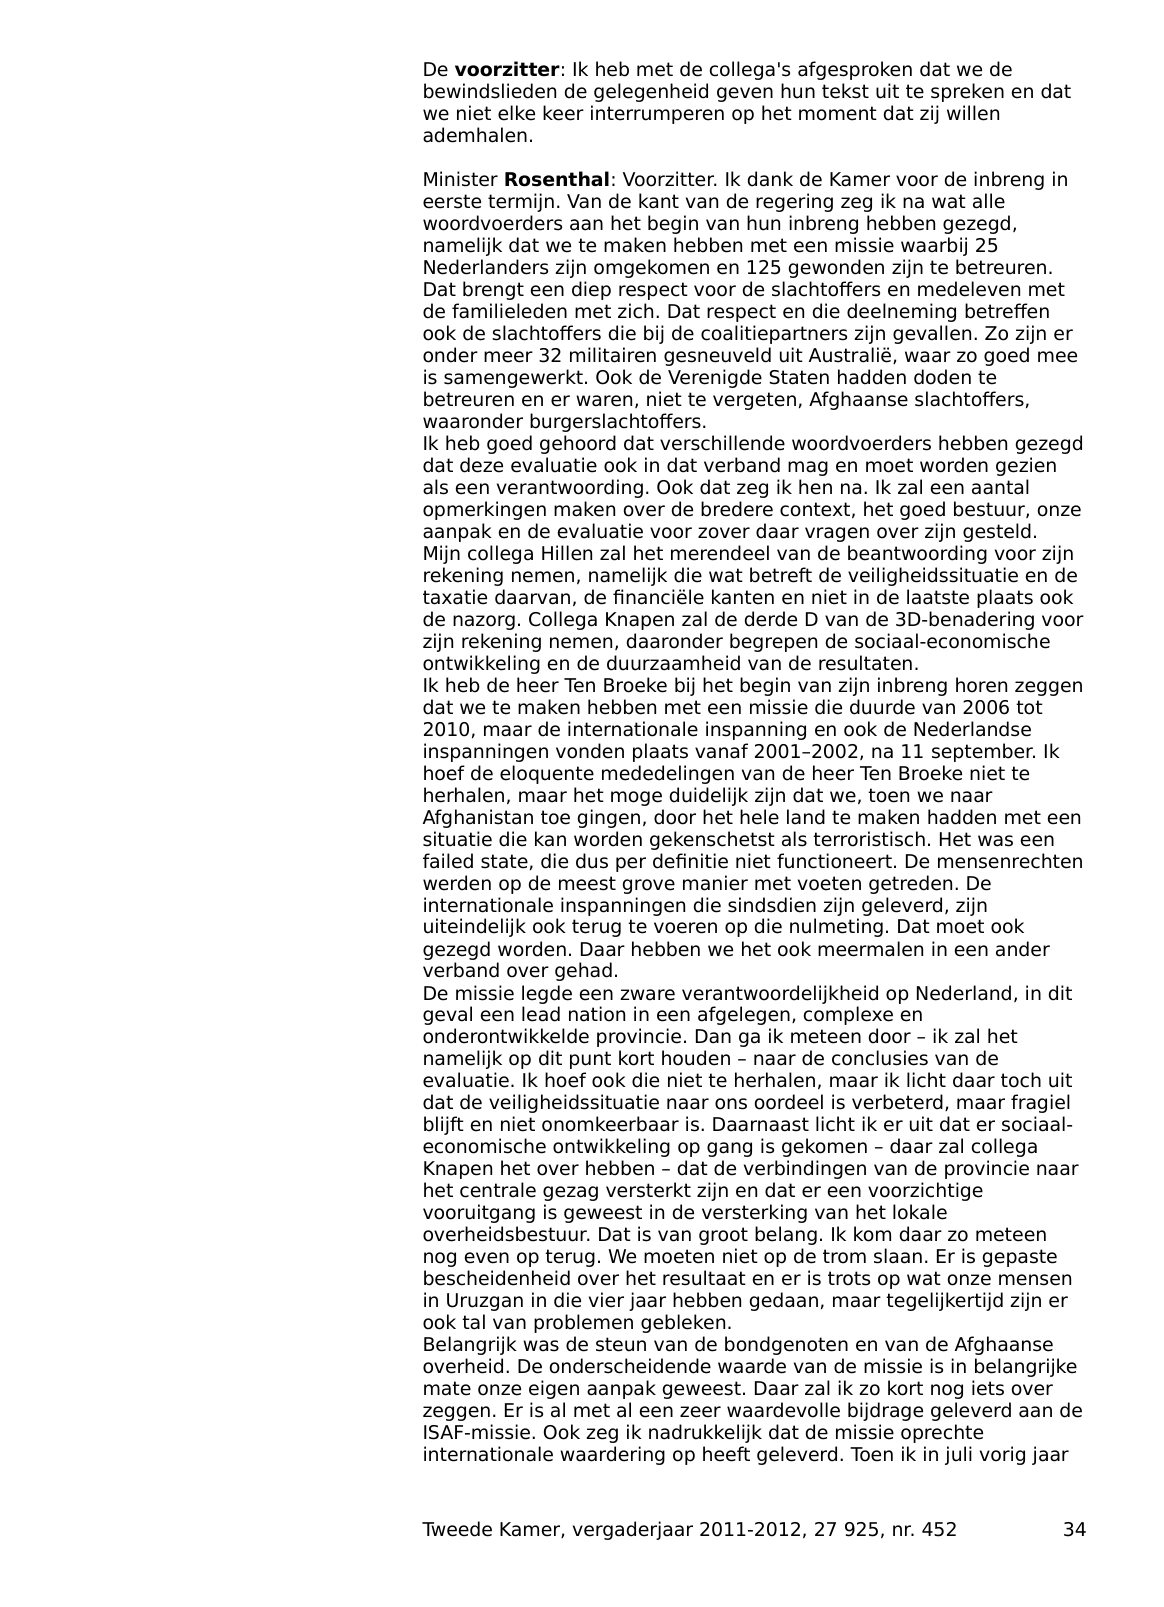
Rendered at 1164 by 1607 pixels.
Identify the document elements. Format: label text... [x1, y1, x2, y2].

text Minister Rosenthal: Voorzitter. Ik dank de Kamer voor de inbreng in eerste termijn. Van de kant van de regering zeg ik na wat alle woordvoerders aan het begin van hun inbreng hebben gezegd, namelijk dat we te maken hebben met een missie waarbij 25 Nederlanders zijn omgekomen en 125 gewonden zijn te betreuren. Dat brengt een diep respect voor de slachtoffers en medeleven met de familieleden met zich. Dat respect en die deelneming betreffen ook de slachtoffers die bij de coalitiepartners zijn gevallen. Zo zijn er onder meer 32 militairen gesneuveld uit Australië, waar zo goed mee is samengewerkt. Ook de Verenigde Staten hadden doden te betreuren en er waren, niet te vergeten, Afghaanse slachtoffers, waaronder burgerslachtoffers. [422, 169, 1087, 433]
text De voorzitter: Ik heb met de collega's afgesproken dat we de bewindslieden de gelegenheid geven hun tekst uit te spreken en dat we niet elke keer interrumperen op het moment dat zij willen ademhalen. [422, 59, 1087, 147]
text Belangrijk was de steun van de bondgenoten en van de Afghaanse overheid. De onderscheidende waarde van de missie is in belangrijke mate onze eigen aanpak geweest. Daar zal ik zo kort nog iets over zeggen. Er is al met al een zeer waardevolle bijdrage geleverd aan de ISAF-missie. Ook zeg ik nadrukkelijk dat de missie oprechte internationale waardering op heeft geleverd. Toen ik in juli vorig jaar [422, 1334, 1087, 1466]
text Ik heb goed gehoord dat verschillende woordvoerders hebben gezegd dat deze evaluatie ook in dat verband mag en moet worden gezien als een verantwoording. Ook dat zeg ik hen na. Ik zal een aantal opmerkingen maken over de bredere context, het goed bestuur, onze aanpak en de evaluatie voor zover daar vragen over zijn gesteld. [422, 433, 1087, 543]
text Mijn collega Hillen zal het merendeel van de beantwoording voor zijn rekening nemen, namelijk die wat betreft de veiligheidssituatie en de taxatie daarvan, de financiële kanten en niet in de laatste plaats ook de nazorg. Collega Knapen zal de derde D van de 3D-benadering voor zijn rekening nemen, daaronder begrepen de sociaal-economische ontwikkeling en de duurzaamheid van de resultaten. [422, 543, 1087, 675]
text Ik heb de heer Ten Broeke bij het begin van zijn inbreng horen zeggen dat we te maken hebben met een missie die duurde van 2006 tot 2010, maar de internationale inspanning en ook de Nederlandse inspanningen vonden plaats vanaf 2001–2002, na 11 september. Ik hoef de eloquente mededelingen van de heer Ten Broeke niet te herhalen, maar het moge duidelijk zijn dat we, toen we naar Afghanistan toe gingen, door het hele land te maken hadden met een situatie die kan worden gekenschetst als terroristisch. Het was een failed state, die dus per definitie niet functioneert. De mensenrechten werden op de meest grove manier met voeten getreden. De internationale inspanningen die sindsdien zijn geleverd, zijn uiteindelijk ook terug te voeren op die nulmeting. Dat moet ook gezegd worden. Daar hebben we het ook meermalen in een ander verband over gehad. [422, 675, 1087, 982]
text De missie legde een zware verantwoordelijkheid op Nederland, in dit geval een lead nation in een afgelegen, complexe en onderontwikkelde provincie. Dan ga ik meteen door – ik zal het namelijk op dit punt kort houden – naar de conclusies van de evaluatie. Ik hoef ook die niet te herhalen, maar ik licht daar toch uit dat de veiligheidssituatie naar ons oordeel is verbeterd, maar fragiel blijft en niet onomkeerbaar is. Daarnaast licht ik er uit dat er sociaal-economische ontwikkeling op gang is gekomen – daar zal collega Knapen het over hebben – dat de verbindingen van de provincie naar het centrale gezag versterkt zijn en dat er een voorzichtige vooruitgang is geweest in de versterking van het lokale overheidsbestuur. Dat is van groot belang. Ik kom daar zo meteen nog even op terug. We moeten niet op de trom slaan. Er is gepaste bescheidenheid over het resultaat en er is trots op wat onze mensen in Uruzgan in die vier jaar hebben gedaan, maar tegelijkertijd zijn er ook tal van problemen gebleken. [422, 982, 1087, 1334]
